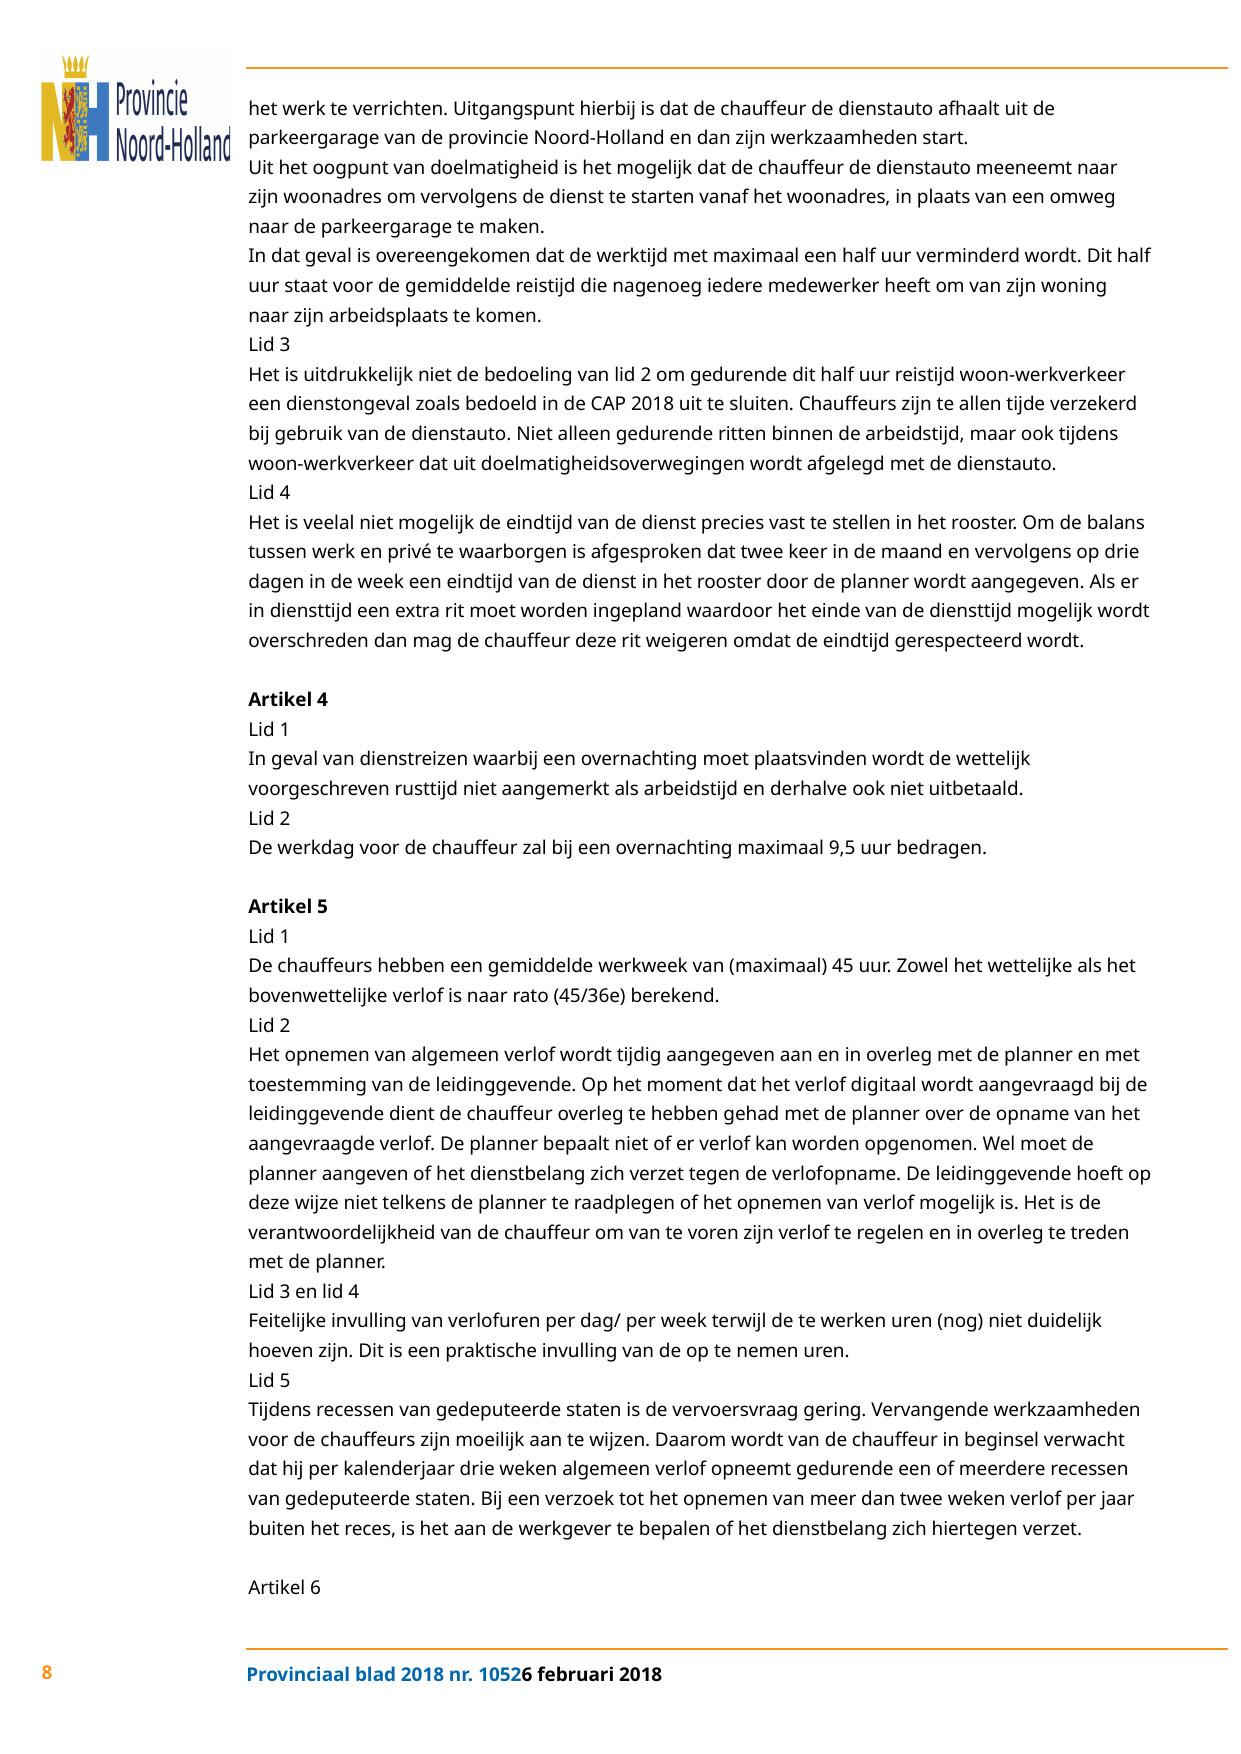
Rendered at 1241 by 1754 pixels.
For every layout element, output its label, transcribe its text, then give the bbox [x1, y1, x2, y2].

text Het is veelal niet mogelijk de eindtijd van de dienst precies vast te stellen in het rooster. Om de balans tussen werk en privé te waarborgen is afgesproken dat twee keer in de maand en vervolgens op drie dagen in de week een eindtijd van de dienst in het rooster door de planner wordt aangegeven. Als er in diensttijd een extra rit moet worden ingepland waardoor het einde van de diensttijd mogelijk wordt overschreden dan mag de chauffeur deze rit weigeren omdat de eindtijd gerespecteerd wordt. [248, 509, 1152, 653]
text Lid 5 [248, 1367, 1152, 1393]
text Artikel 5 [248, 893, 1152, 919]
text Lid 3 [248, 331, 1152, 357]
text Lid 3 en lid 4 [248, 1278, 1152, 1304]
text Het is uitdrukkelijk niet de bedoeling van lid 2 om gedurende dit half uur reistijd woon-werkverkeer een dienstongeval zoals bedoeld in de CAP 2018 uit te sluiten. Chauffeurs zijn te allen tijde verzekerd bij gebruik van de dienstauto. Niet alleen gedurende ritten binnen de arbeidstijd, maar ook tijdens woon-werkverkeer dat uit doelmatigheidsoverwegingen wordt afgelegd met de dienstauto. [248, 361, 1152, 476]
text Lid 2 [248, 1012, 1152, 1038]
text De werkdag voor de chauffeur zal bij een overnachting maximaal 9,5 uur bedragen. [248, 834, 1152, 860]
text Lid 2 [248, 805, 1152, 831]
text het werk te verrichten. Uitgangspunt hierbij is dat de chauffeur de dienstauto afhaalt uit de parkeergarage van de provincie Noord-Holland en dan zijn werkzaamheden start. [248, 95, 1152, 150]
text Uit het oogpunt van doelmatigheid is het mogelijk dat de chauffeur de dienstauto meeneemt naar zijn woonadres om vervolgens de dienst te starten vanaf het woonadres, in plaats van een omweg naar de parkeergarage te maken. [248, 154, 1152, 239]
text Lid 4 [248, 479, 1152, 505]
text Lid 1 [248, 716, 1152, 742]
text Artikel 4 [248, 686, 1152, 712]
text In geval van dienstreizen waarbij een overnachting moet plaatsvinden wordt de wettelijk voorgeschreven rusttijd niet aangemerkt als arbeidstijd en derhalve ook niet uitbetaald. [248, 746, 1152, 801]
text Artikel 6 [248, 1574, 1152, 1600]
text Feitelijke invulling van verlofuren per dag/ per week terwijl de te werken uren (nog) niet duidelijk hoeven zijn. Dit is een praktische invulling van de op te nemen uren. [248, 1308, 1152, 1363]
picture [41, 47, 231, 172]
text De chauffeurs hebben een gemiddelde werkweek van (maximaal) 45 uur. Zowel het wettelijke als het bovenwettelijke verlof is naar rato (45/36e) berekend. [248, 953, 1152, 1008]
text Tijdens recessen van gedeputeerde staten is de vervoersvraag gering. Vervangende werkzaamheden voor de chauffeurs zijn moeilijk aan te wijzen. Daarom wordt van de chauffeur in beginsel verwacht dat hij per kalenderjaar drie weken algemeen verlof opneemt gedurende een of meerdere recessen van gedeputeerde staten. Bij een verzoek tot het opnemen van meer dan twee weken verlof per jaar buiten het reces, is het aan de werkgever te bepalen of het dienstbelang zich hiertegen verzet. [248, 1396, 1152, 1541]
text Lid 1 [248, 923, 1152, 949]
text In dat geval is overeengekomen dat de werktijd met maximaal een half uur verminderd wordt. Dit half uur staat voor de gemiddelde reistijd die nagenoeg iedere medewerker heeft om van zijn woning naar zijn arbeidsplaats te komen. [248, 243, 1152, 328]
text Het opnemen van algemeen verlof wordt tijdig aangegeven aan en in overleg met de planner en met toestemming van de leidinggevende. Op het moment dat het verlof digitaal wordt aangevraagd bij de leidinggevende dient de chauffeur overleg te hebben gehad met de planner over de opname van het aangevraagde verlof. De planner bepaalt niet of er verlof kan worden opgenomen. Wel moet de planner aangeven of het dienstbelang zich verzet tegen de verlofopname. De leidinggevende hoeft op deze wijze niet telkens de planner te raadplegen of het opnemen van verlof mogelijk is. Het is de verantwoordelijkheid van de chauffeur om van te voren zijn verlof te regelen en in overleg te treden met de planner. [248, 1041, 1152, 1274]
